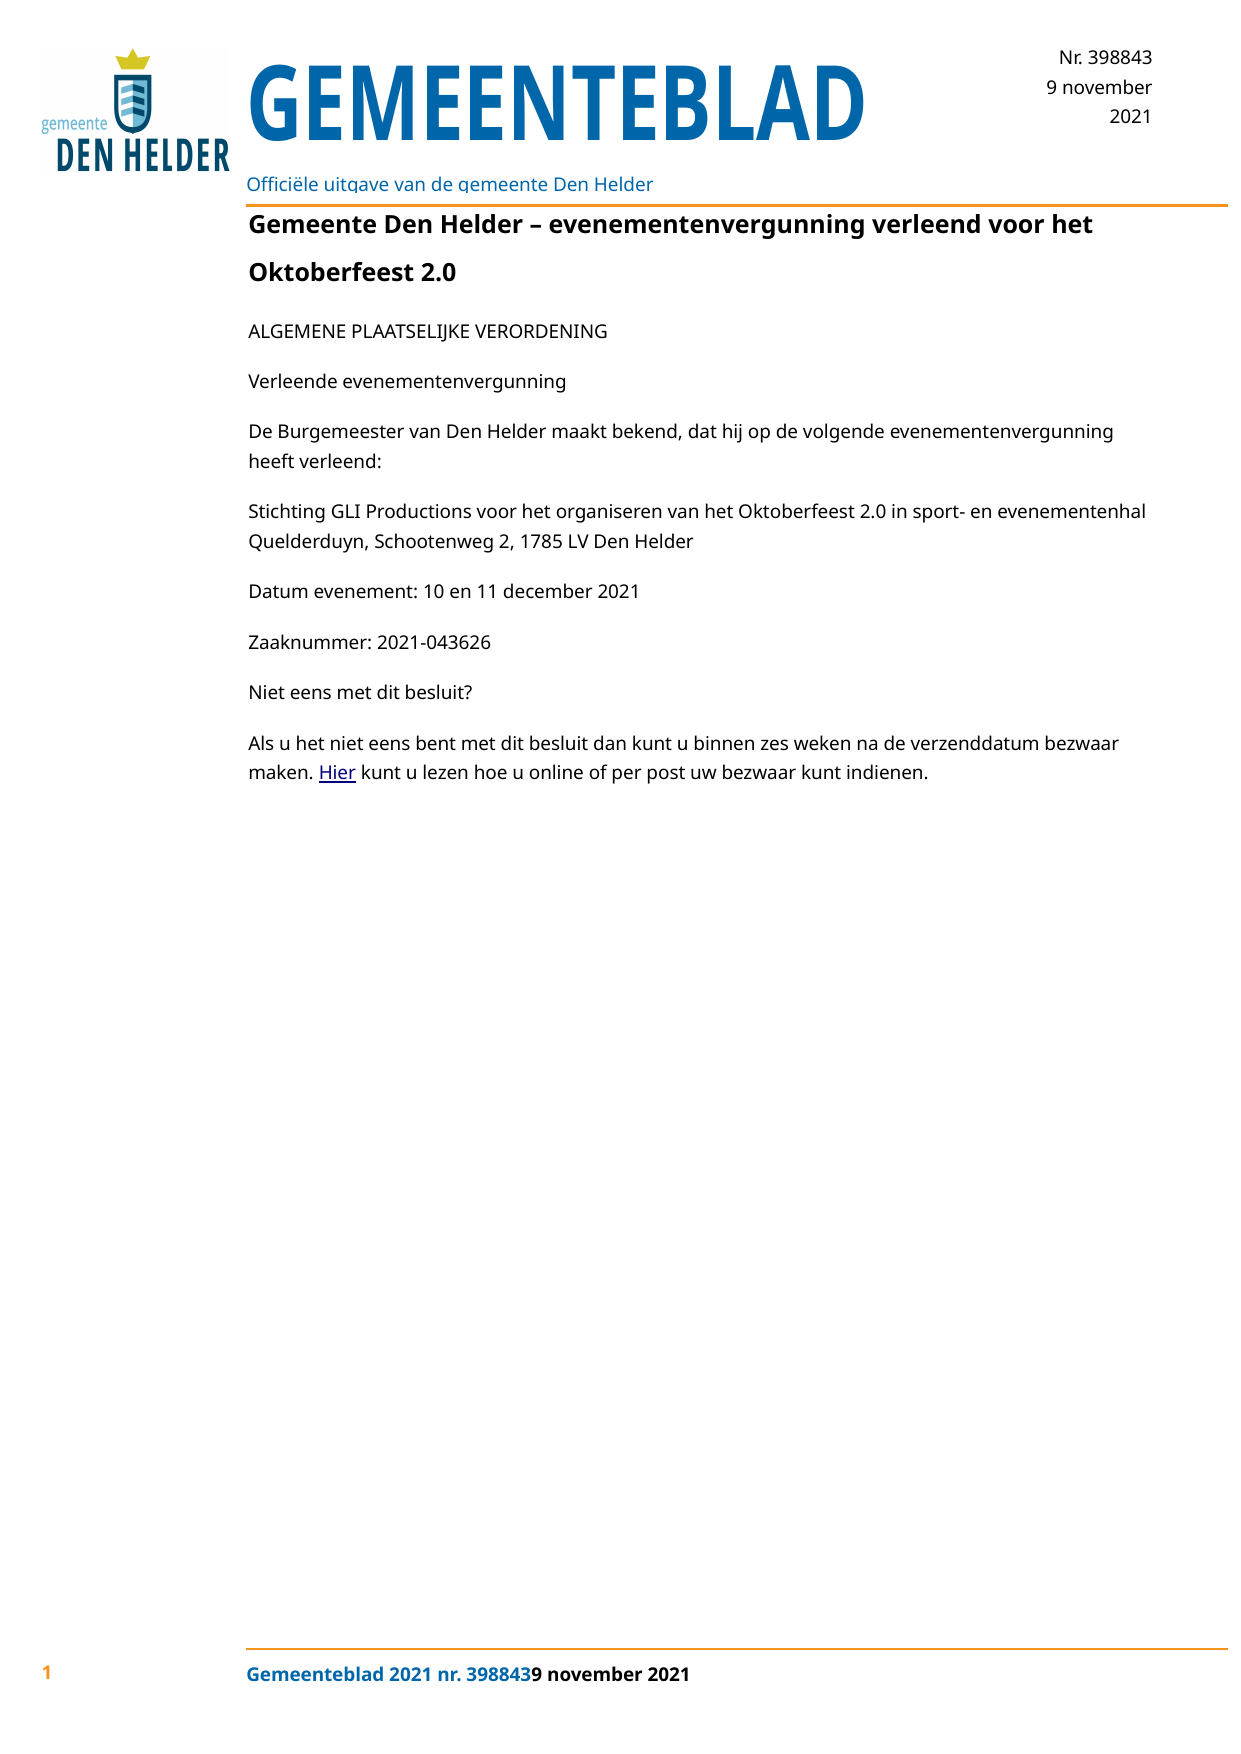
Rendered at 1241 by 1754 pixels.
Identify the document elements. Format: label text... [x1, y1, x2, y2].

picture [41, 47, 231, 172]
picture [220, 160, 224, 172]
text Niet eens met dit besluit? [248, 679, 1152, 705]
text De Burgemeester van Den Helder maakt bekend, dat hij op de volgende evenementenvergunning heeft verleend: [248, 419, 1152, 474]
picture [100, 154, 106, 172]
text ALGEMENE PLAATSELIJKE VERORDENING [248, 318, 1152, 344]
text Als u het niet eens bent met dit besluit dan kunt u binnen zes weken na de verzenddatum bezwaar maken. Hier kunt u lezen hoe u online of per post uw bezwaar kunt indienen. [248, 730, 1152, 785]
text Stichting GLI Productions voor het organiseren van het Oktoberfeest 2.0 in sport- en evenementenhal Quelderduyn, Schootenweg 2, 1785 LV Den Helder [248, 499, 1152, 554]
picture [130, 157, 135, 172]
text Zaaknummer: 2021-043626 [248, 629, 1152, 655]
text Gemeente Den Helder – evenementenvergunning verleend voor het Oktoberfeest 2.0 [248, 207, 1152, 288]
text Verleende evenementenvergunning [248, 368, 1152, 394]
picture [182, 144, 187, 165]
text Datum evenement: 10 en 11 december 2021 [248, 579, 1152, 604]
picture [63, 144, 68, 165]
